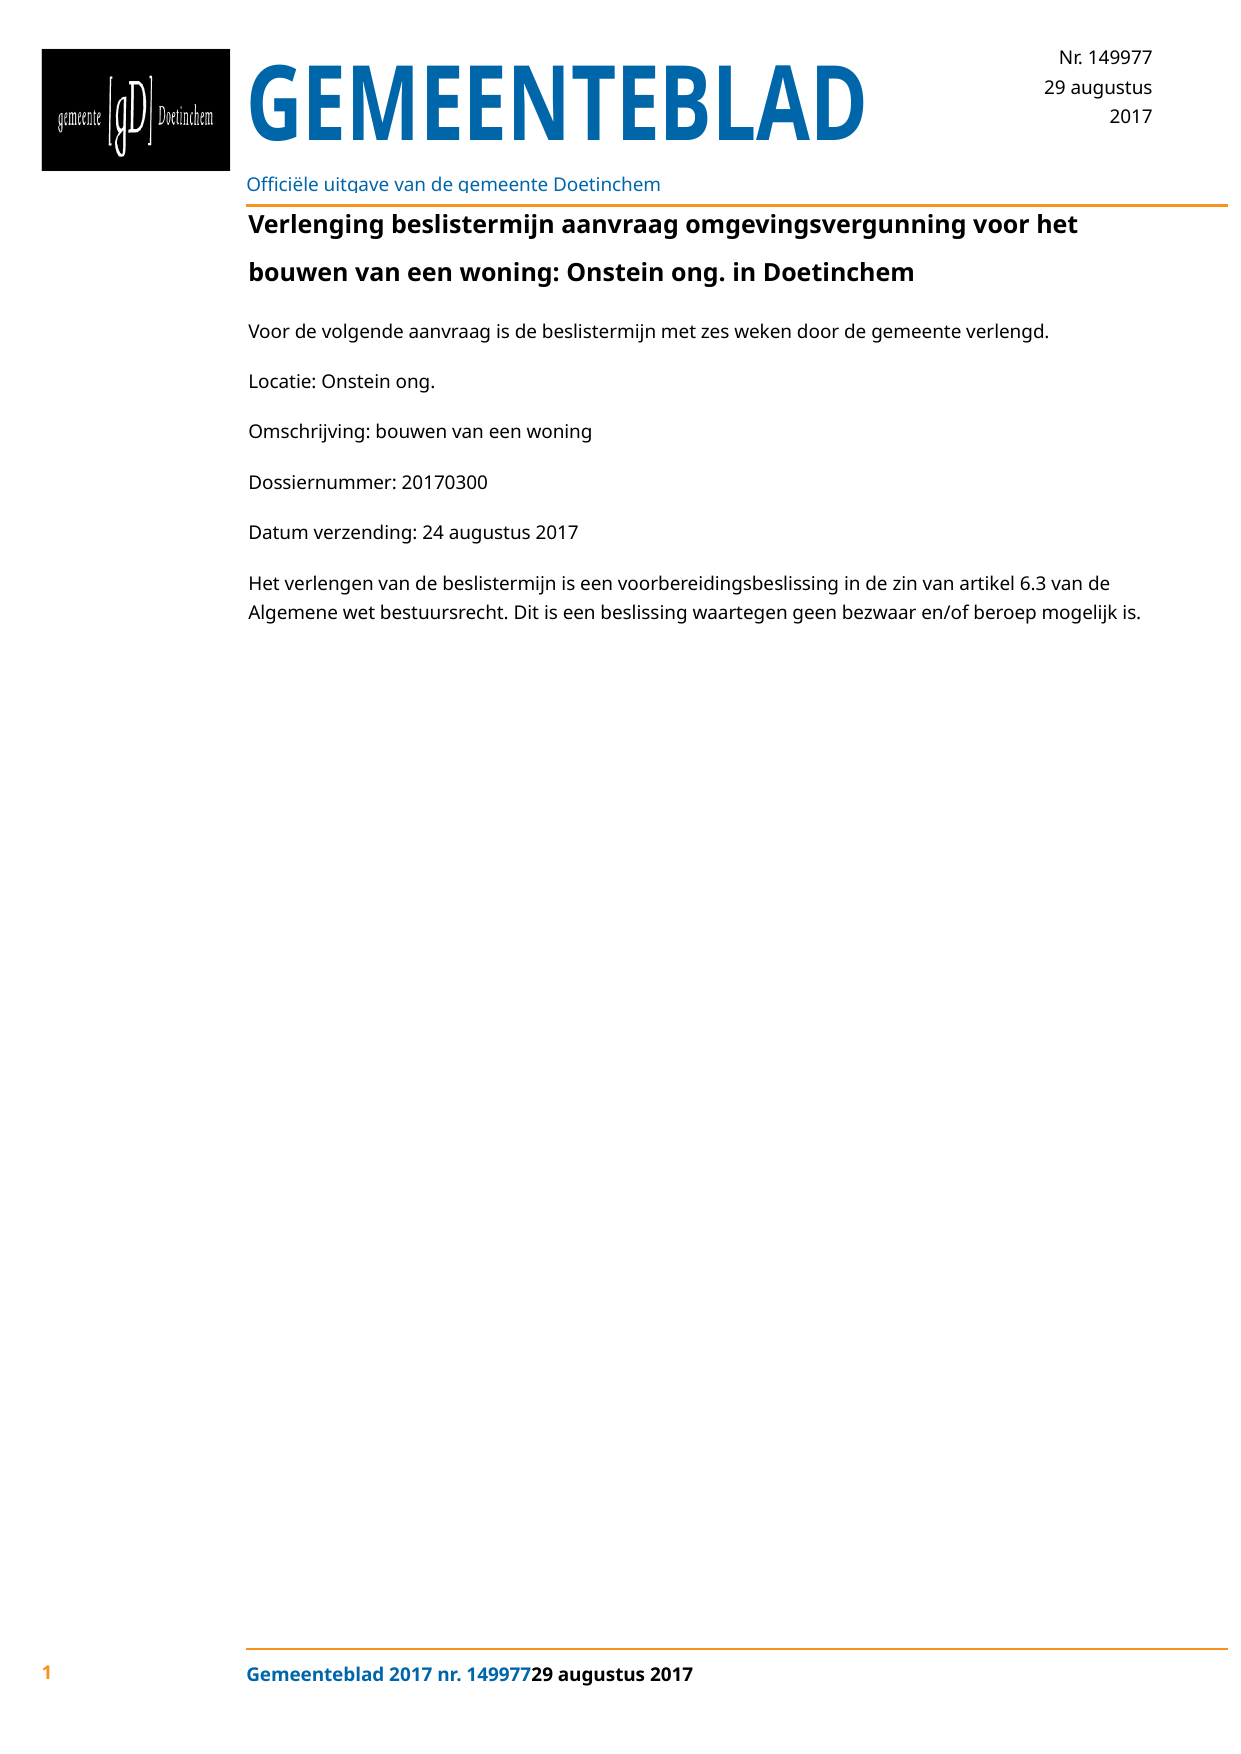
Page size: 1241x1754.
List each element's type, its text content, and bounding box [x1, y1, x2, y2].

text Dossiernummer: 20170300 [248, 469, 1152, 495]
text Voor de volgende aanvraag is de beslistermijn met zes weken door de gemeente verlengd. [248, 318, 1152, 344]
text Omschrijving: bouwen van een woning [248, 419, 1152, 444]
text Verlenging beslistermijn aanvraag omgevingsvergunning voor het bouwen van een woning: Onstein ong. in Doetinchem [248, 207, 1152, 288]
text Datum verzending: 24 augustus 2017 [248, 519, 1152, 545]
picture [41, 47, 231, 172]
text Het verlengen van de beslistermijn is een voorbereidingsbeslissing in de zin van artikel 6.3 van de Algemene wet bestuursrecht. Dit is een beslissing waartegen geen bezwaar en/of beroep mogelijk is. [248, 570, 1152, 625]
text Locatie: Onstein ong. [248, 368, 1152, 394]
